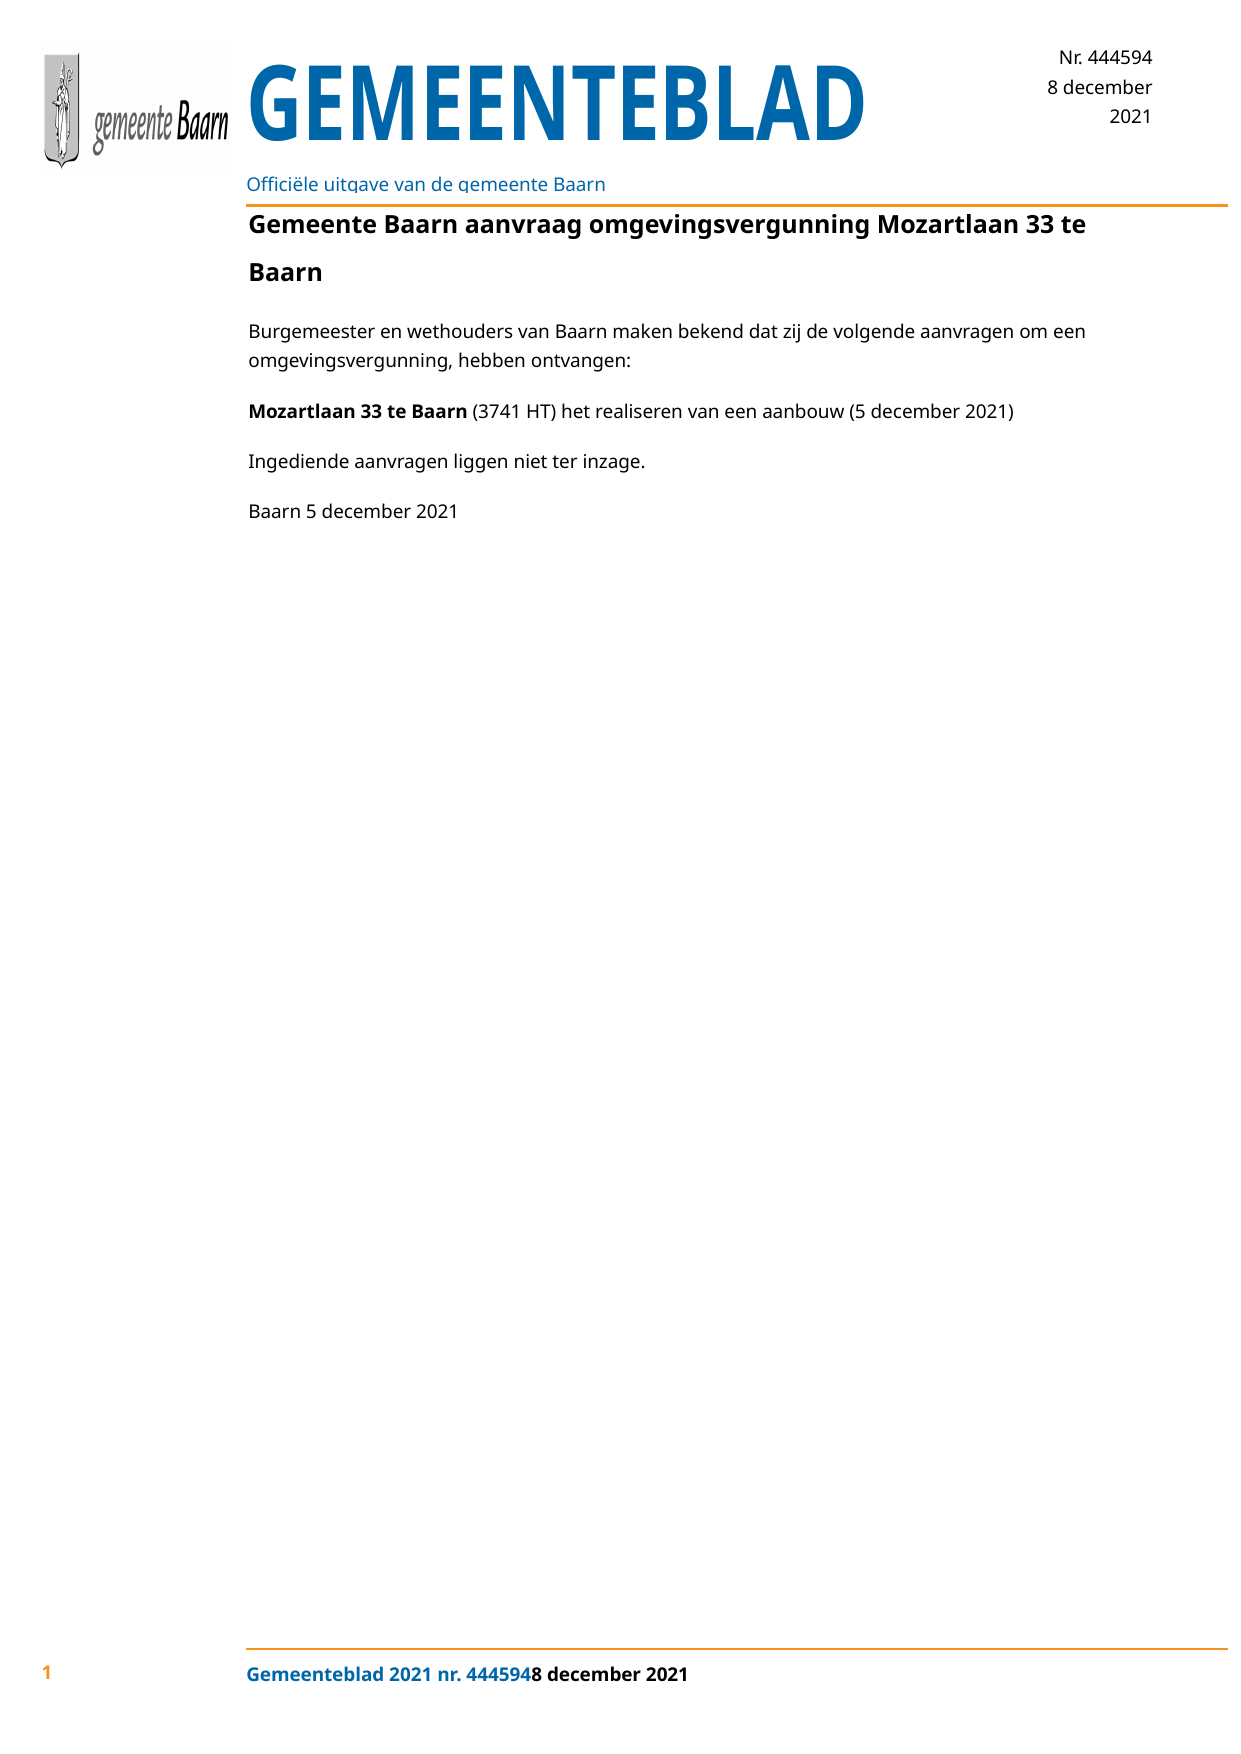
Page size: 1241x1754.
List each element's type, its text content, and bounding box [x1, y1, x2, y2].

text Mozartlaan 33 te Baarn (3741 HT) het realiseren van een aanbouw (5 december 2021) [248, 398, 1152, 424]
text Burgemeester en wethouders van Baarn maken bekend dat zij de volgende aanvragen om een omgevingsvergunning, hebben ontvangen: [248, 318, 1152, 373]
text Ingediende aanvragen liggen niet ter inzage. [248, 448, 1152, 474]
text Baarn 5 december 2021 [248, 499, 1152, 524]
picture [41, 47, 231, 172]
text Gemeente Baarn aanvraag omgevingsvergunning Mozartlaan 33 te Baarn [248, 207, 1152, 288]
